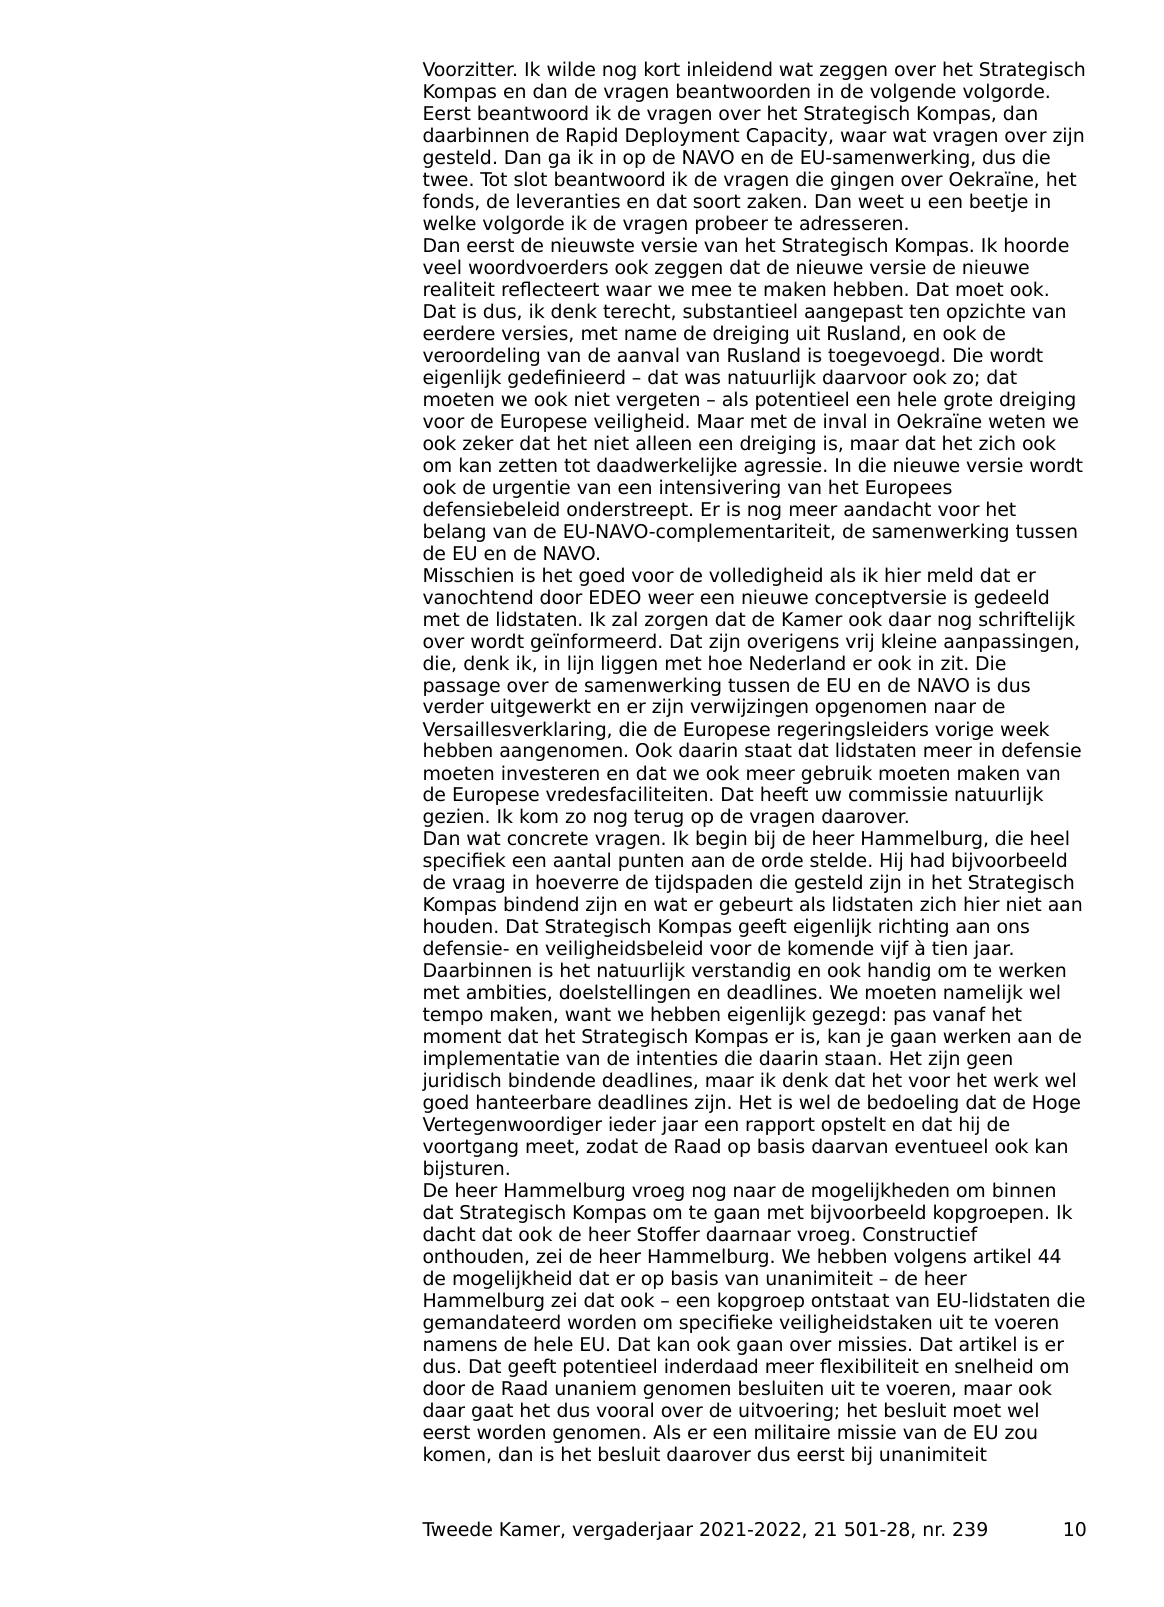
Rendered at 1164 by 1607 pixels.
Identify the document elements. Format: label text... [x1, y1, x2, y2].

text Dan wat concrete vragen. Ik begin bij de heer Hammelburg, die heel specifiek een aantal punten aan de orde stelde. Hij had bijvoorbeeld de vraag in hoeverre de tijdspaden die gesteld zijn in het Strategisch Kompas bindend zijn en wat er gebeurt als lidstaten zich hier niet aan houden. Dat Strategisch Kompas geeft eigenlijk richting aan ons defensie- en veiligheidsbeleid voor de komende vijf à tien jaar. Daarbinnen is het natuurlijk verstandig en ook handig om te werken met ambities, doelstellingen en deadlines. We moeten namelijk wel tempo maken, want we hebben eigenlijk gezegd: pas vanaf het moment dat het Strategisch Kompas er is, kan je gaan werken aan de implementatie van de intenties die daarin staan. Het zijn geen juridisch bindende deadlines, maar ik denk dat het voor het werk wel goed hanteerbare deadlines zijn. Het is wel de bedoeling dat de Hoge Vertegenwoordiger ieder jaar een rapport opstelt en dat hij de voortgang meet, zodat de Raad op basis daarvan eventueel ook kan bijsturen. [422, 828, 1087, 1180]
text De heer Hammelburg vroeg nog naar de mogelijkheden om binnen dat Strategisch Kompas om te gaan met bijvoorbeeld kopgroepen. Ik dacht dat ook de heer Stoffer daarnaar vroeg. Constructief onthouden, zei de heer Hammelburg. We hebben volgens artikel 44 de mogelijkheid dat er op basis van unanimiteit – de heer Hammelburg zei dat ook – een kopgroep ontstaat van EU-lidstaten die gemandateerd worden om specifieke veiligheidstaken uit te voeren namens de hele EU. Dat kan ook gaan over missies. Dat artikel is er dus. Dat geeft potentieel inderdaad meer flexibiliteit en snelheid om door de Raad unaniem genomen besluiten uit te voeren, maar ook daar gaat het dus vooral over de uitvoering; het besluit moet wel eerst worden genomen. Als er een militaire missie van de EU zou komen, dan is het besluit daarover dus eerst bij unanimiteit [422, 1180, 1087, 1466]
text Voorzitter. Ik wilde nog kort inleidend wat zeggen over het Strategisch Kompas en dan de vragen beantwoorden in de volgende volgorde. Eerst beantwoord ik de vragen over het Strategisch Kompas, dan daarbinnen de Rapid Deployment Capacity, waar wat vragen over zijn gesteld. Dan ga ik in op de NAVO en de EU-samenwerking, dus die twee. Tot slot beantwoord ik de vragen die gingen over Oekraïne, het fonds, de leveranties en dat soort zaken. Dan weet u een beetje in welke volgorde ik de vragen probeer te adresseren. [422, 59, 1087, 235]
text Misschien is het goed voor de volledigheid als ik hier meld dat er vanochtend door EDEO weer een nieuwe conceptversie is gedeeld met de lidstaten. Ik zal zorgen dat de Kamer ook daar nog schriftelijk over wordt geïnformeerd. Dat zijn overigens vrij kleine aanpassingen, die, denk ik, in lijn liggen met hoe Nederland er ook in zit. Die passage over de samenwerking tussen de EU en de NAVO is dus verder uitgewerkt en er zijn verwijzingen opgenomen naar de Versaillesverklaring, die de Europese regeringsleiders vorige week hebben aangenomen. Ook daarin staat dat lidstaten meer in defensie moeten investeren en dat we ook meer gebruik moeten maken van de Europese vredesfaciliteiten. Dat heeft uw commissie natuurlijk gezien. Ik kom zo nog terug op de vragen daarover. [422, 564, 1087, 828]
text Dan eerst de nieuwste versie van het Strategisch Kompas. Ik hoorde veel woordvoerders ook zeggen dat de nieuwe versie de nieuwe realiteit reflecteert waar we mee te maken hebben. Dat moet ook. Dat is dus, ik denk terecht, substantieel aangepast ten opzichte van eerdere versies, met name de dreiging uit Rusland, en ook de veroordeling van de aanval van Rusland is toegevoegd. Die wordt eigenlijk gedefinieerd – dat was natuurlijk daarvoor ook zo; dat moeten we ook niet vergeten – als potentieel een hele grote dreiging voor de Europese veiligheid. Maar met de inval in Oekraïne weten we ook zeker dat het niet alleen een dreiging is, maar dat het zich ook om kan zetten tot daadwerkelijke agressie. In die nieuwe versie wordt ook de urgentie van een intensivering van het Europees defensiebeleid onderstreept. Er is nog meer aandacht voor het belang van de EU-NAVO-complementariteit, de samenwerking tussen de EU en de NAVO. [422, 235, 1087, 564]
